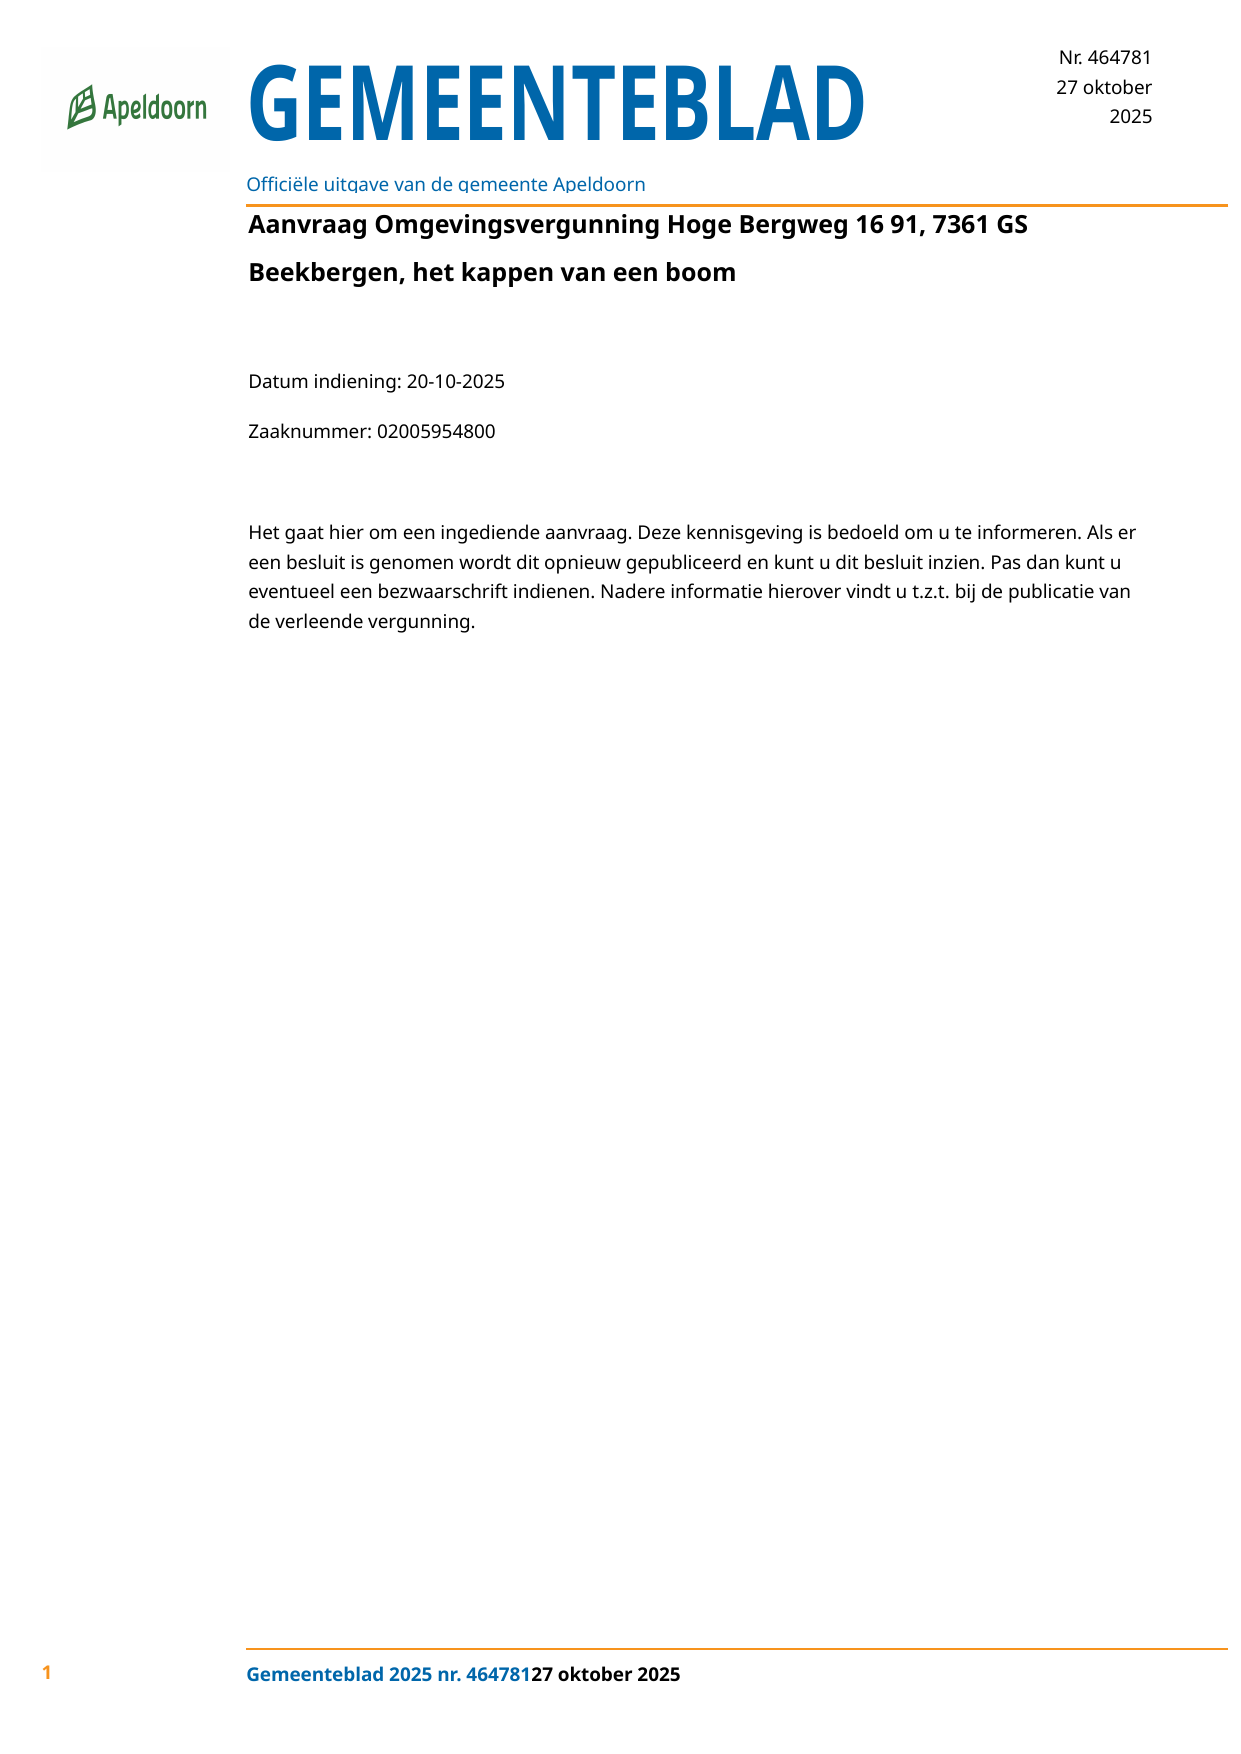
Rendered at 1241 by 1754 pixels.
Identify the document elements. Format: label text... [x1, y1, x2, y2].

text Datum indiening: 20-10-2025 [248, 368, 1152, 394]
text Aanvraag Omgevingsvergunning Hoge Bergweg 16 91, 7361 GS Beekbergen, het kappen van een boom [248, 207, 1152, 288]
picture [41, 47, 231, 172]
text Het gaat hier om een ingediende aanvraag. Deze kennisgeving is bedoeld om u te informeren. Als er een besluit is genomen wordt dit opnieuw gepubliceerd en kunt u dit besluit inzien. Pas dan kunt u eventueel een bezwaarschrift indienen. Nadere informatie hierover vindt u t.z.t. bij de publicatie van de verleende vergunning. [248, 519, 1152, 634]
text Zaaknummer: 02005954800 [248, 419, 1152, 444]
